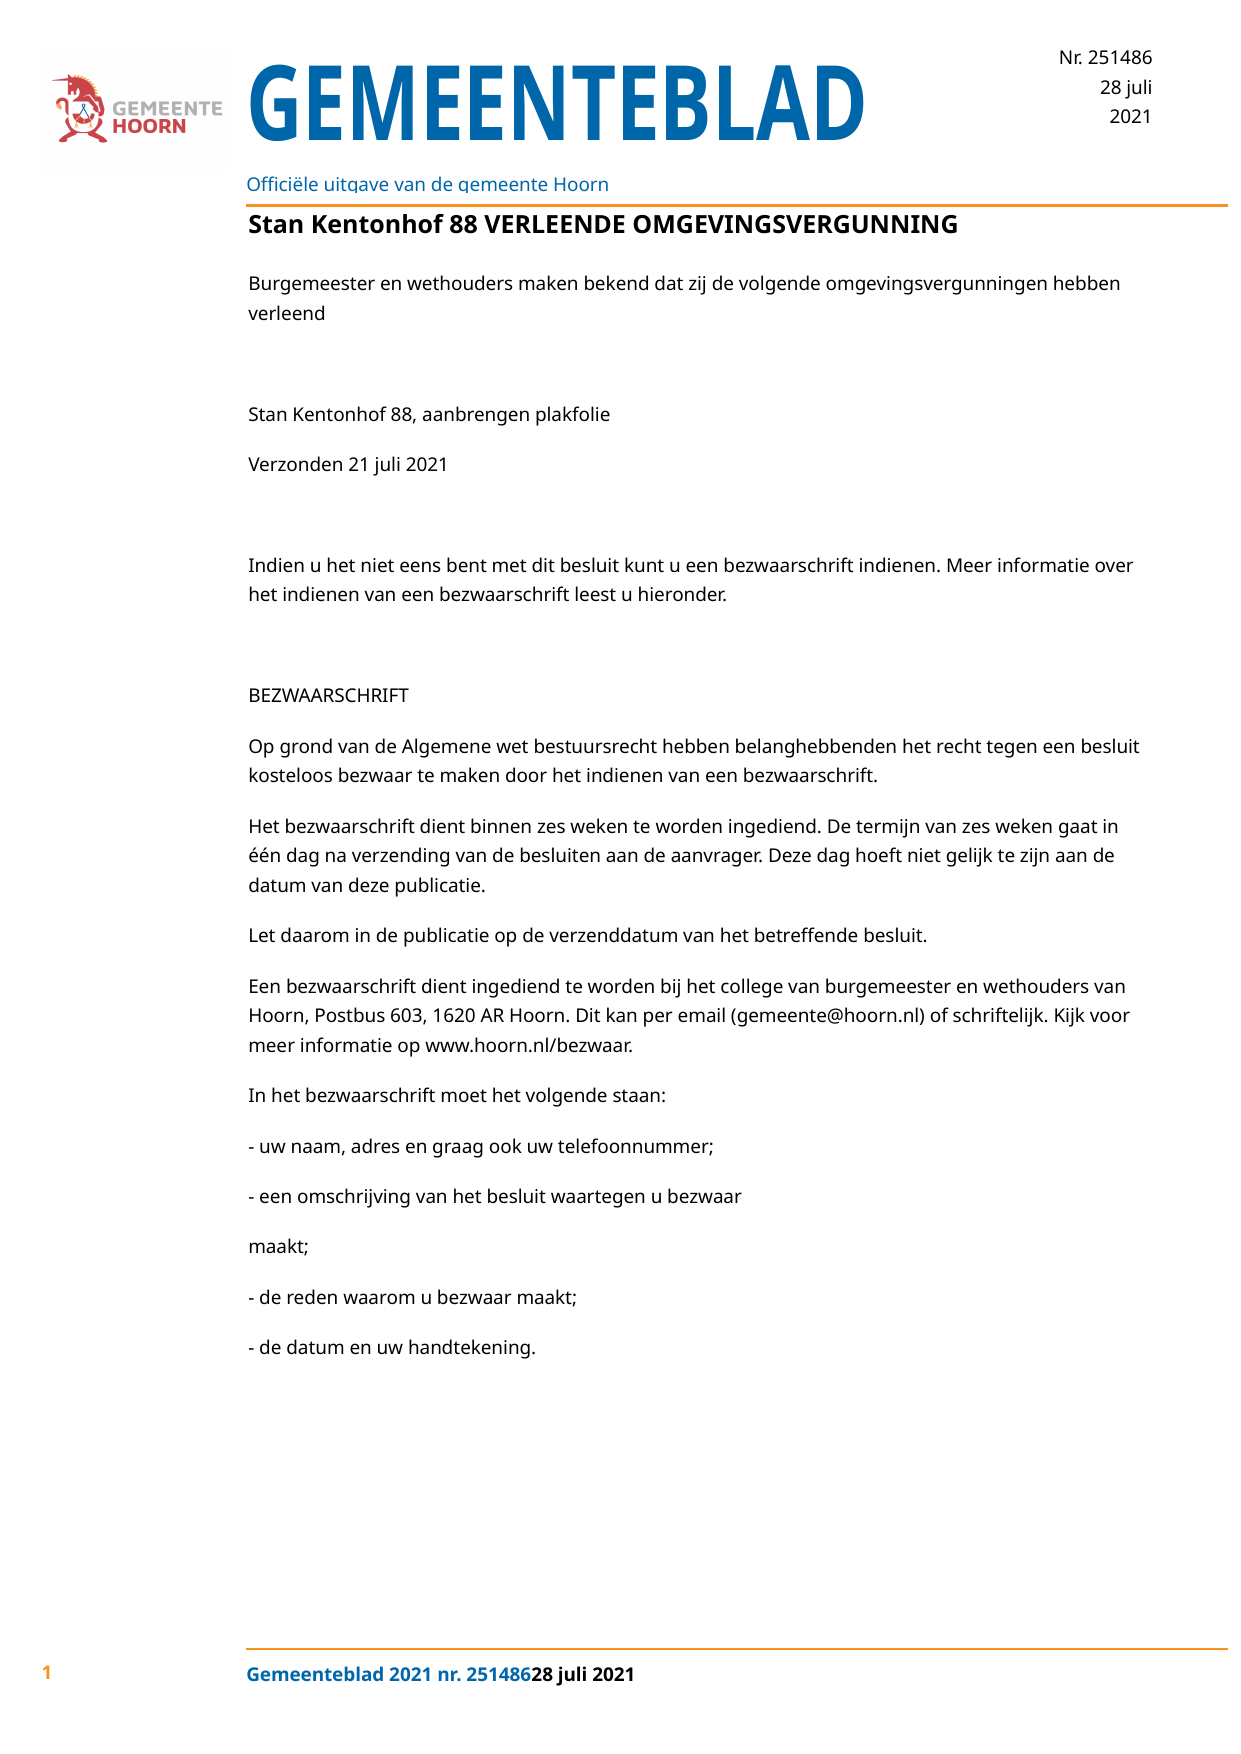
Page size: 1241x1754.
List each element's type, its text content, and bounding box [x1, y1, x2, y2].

text - uw naam, adres en graag ook uw telefoonnummer; [248, 1133, 1152, 1158]
text Burgemeester en wethouders maken bekend dat zij de volgende omgevingsvergunningen hebben verleend [248, 270, 1152, 326]
text In het bezwaarschrift moet het volgende staan: [248, 1082, 1152, 1108]
text Op grond van de Algemene wet bestuursrecht hebben belanghebbenden het recht tegen een besluit kosteloos bezwaar te maken door het indienen van een bezwaarschrift. [248, 733, 1152, 788]
text Let daarom in de publicatie op de verzenddatum van het betreffende besluit. [248, 922, 1152, 948]
text - een omschrijving van het besluit waartegen u bezwaar [248, 1183, 1152, 1209]
text BEZWAARSCHRIFT [248, 682, 1152, 708]
text - de reden waarom u bezwaar maakt; [248, 1284, 1152, 1310]
text maakt; [248, 1234, 1152, 1259]
text Verzonden 21 juli 2021 [248, 451, 1152, 477]
text - de datum en uw handtekening. [248, 1334, 1152, 1360]
picture [41, 47, 231, 172]
text Het bezwaarschrift dient binnen zes weken te worden ingediend. De termijn van zes weken gaat in één dag na verzending van de besluiten aan de aanvrager. Deze dag hoeft niet gelijk te zijn aan de datum van deze publicatie. [248, 813, 1152, 898]
text Stan Kentonhof 88 VERLEENDE OMGEVINGSVERGUNNING [248, 207, 1152, 241]
text Indien u het niet eens bent met dit besluit kunt u een bezwaarschrift indienen. Meer informatie over het indienen van een bezwaarschrift leest u hieronder. [248, 552, 1152, 607]
text Stan Kentonhof 88, aanbrengen plakfolie [248, 401, 1152, 426]
text Een bezwaarschrift dient ingediend te worden bij het college van burgemeester en wethouders van Hoorn, Postbus 603, 1620 AR Hoorn. Dit kan per email (gemeente@hoorn.nl) of schriftelijk. Kijk voor meer informatie op www.hoorn.nl/bezwaar. [248, 973, 1152, 1058]
